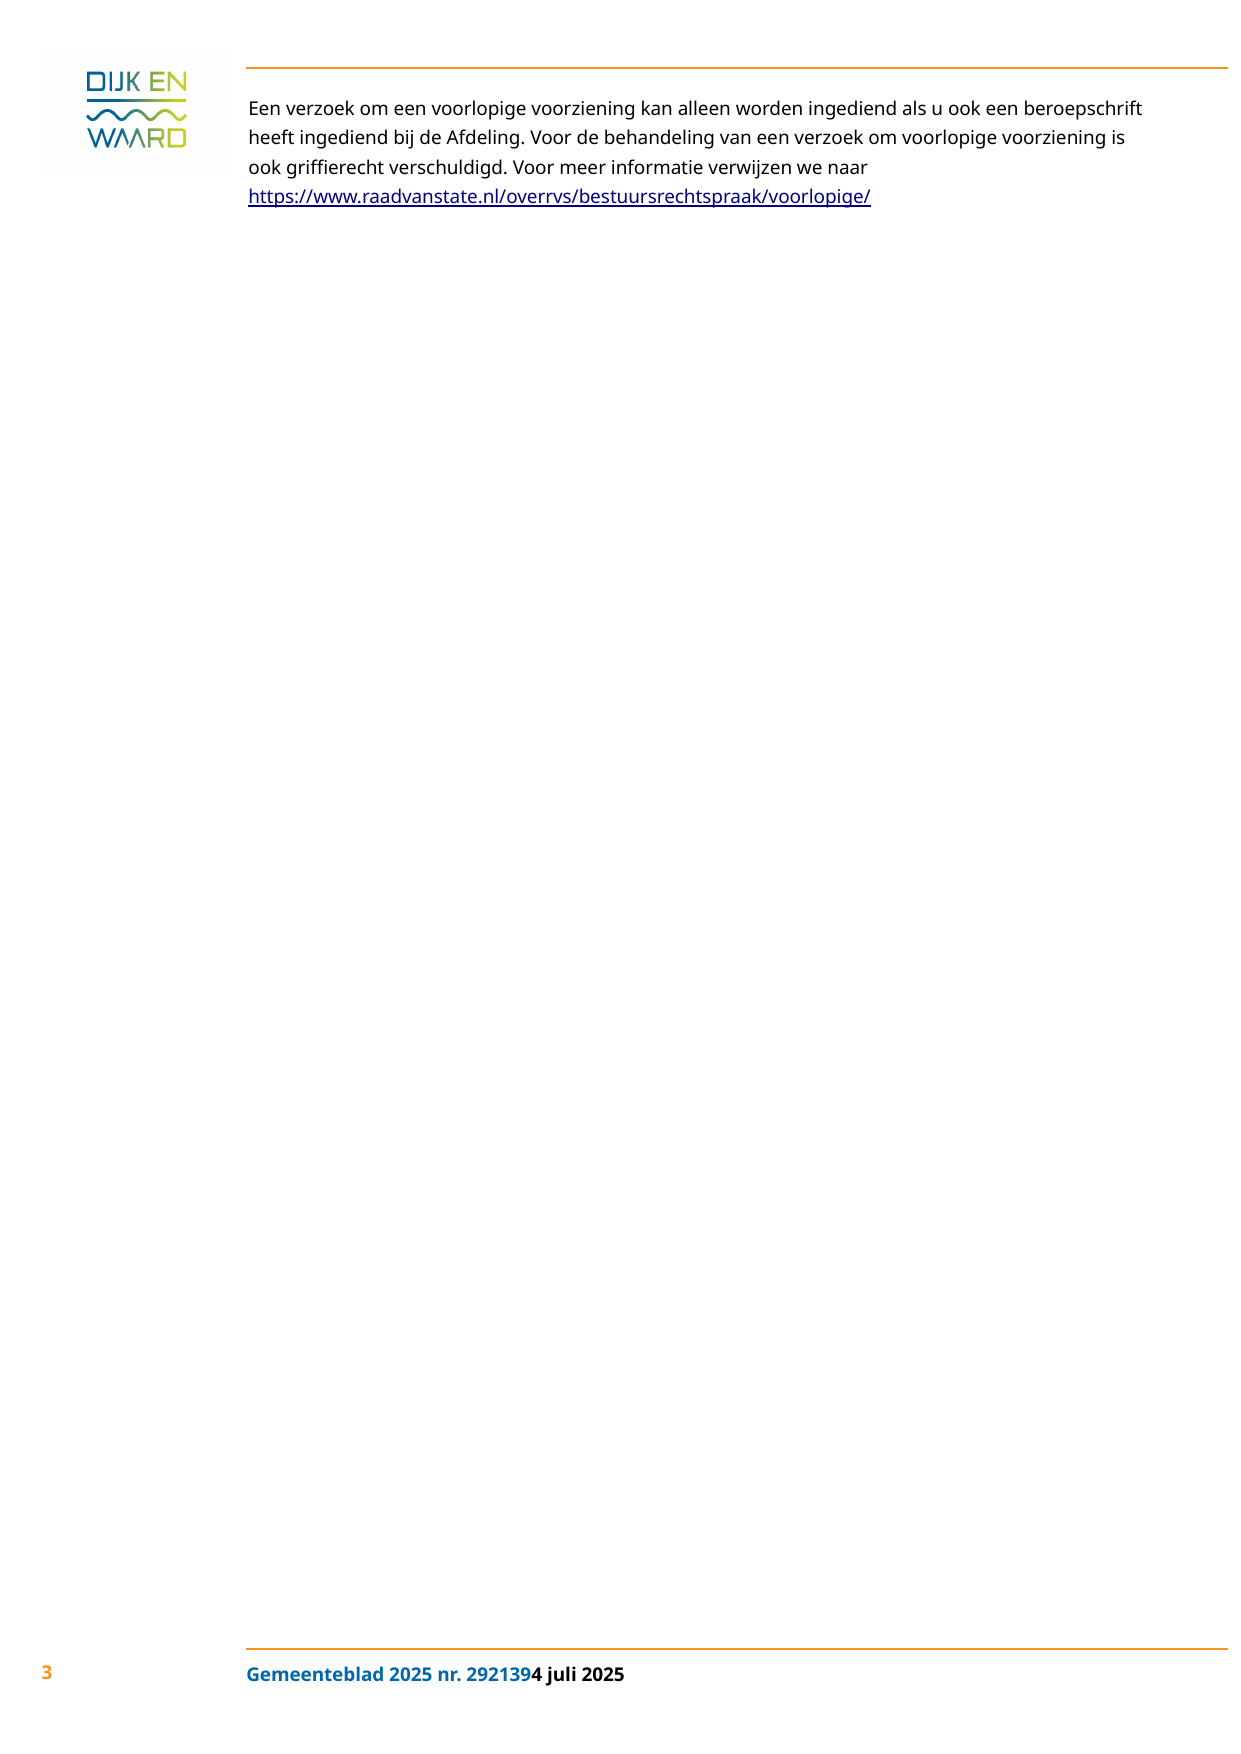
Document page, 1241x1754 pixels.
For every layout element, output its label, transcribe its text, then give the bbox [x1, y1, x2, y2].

picture [41, 47, 231, 172]
text Een verzoek om een voorlopige voorziening kan alleen worden ingediend als u ook een beroepschrift heeft ingediend bij de Afdeling. Voor de behandeling van een verzoek om voorlopige voorziening is ook griffierecht verschuldigd. Voor meer informatie verwijzen we naar https://www.raadvanstate.nl/overrvs/bestuursrechtspraak/voorlopige/ [248, 95, 1152, 209]
